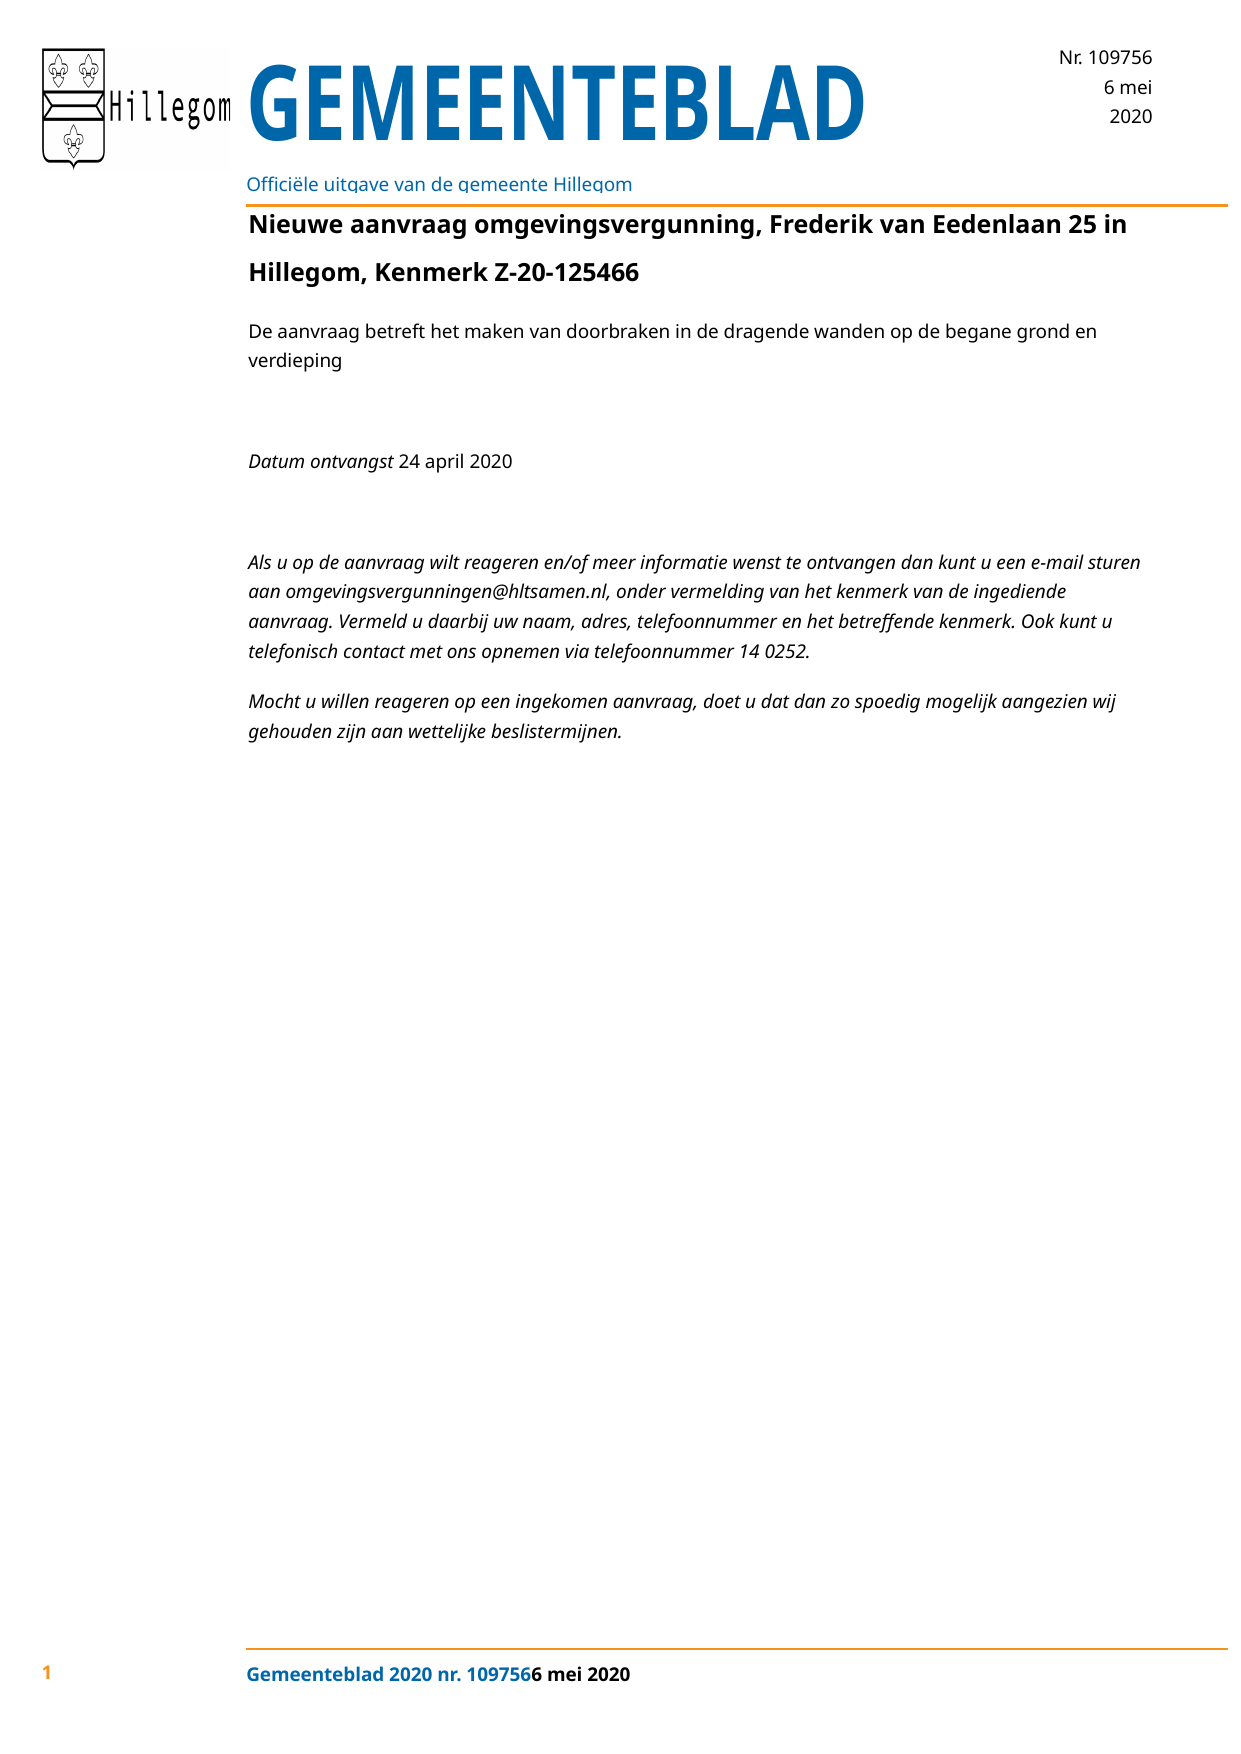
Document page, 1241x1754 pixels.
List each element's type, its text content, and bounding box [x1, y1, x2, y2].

text Als u op de aanvraag wilt reageren en/of meer informatie wenst te ontvangen dan kunt u een e-mail sturen aan omgevingsvergunningen@hltsamen.nl, onder vermelding van het kenmerk van de ingediende aanvraag. Vermeld u daarbij uw naam, adres, telefoonnummer en het betreffende kenmerk. Ook kunt u telefonisch contact met ons opnemen via telefoonnummer 14 0252. [248, 549, 1152, 664]
text De aanvraag betreft het maken van doorbraken in de dragende wanden op de begane grond en verdieping [248, 318, 1152, 373]
picture [41, 47, 231, 172]
text Mocht u willen reageren op een ingekomen aanvraag, doet u dat dan zo spoedig mogelijk aangezien wij gehouden zijn aan wettelijke beslistermijnen. [248, 688, 1152, 744]
text Datum ontvangst 24 april 2020 [248, 448, 1152, 474]
text Nieuwe aanvraag omgevingsvergunning, Frederik van Eedenlaan 25 in Hillegom, Kenmerk Z-20-125466 [248, 207, 1152, 288]
